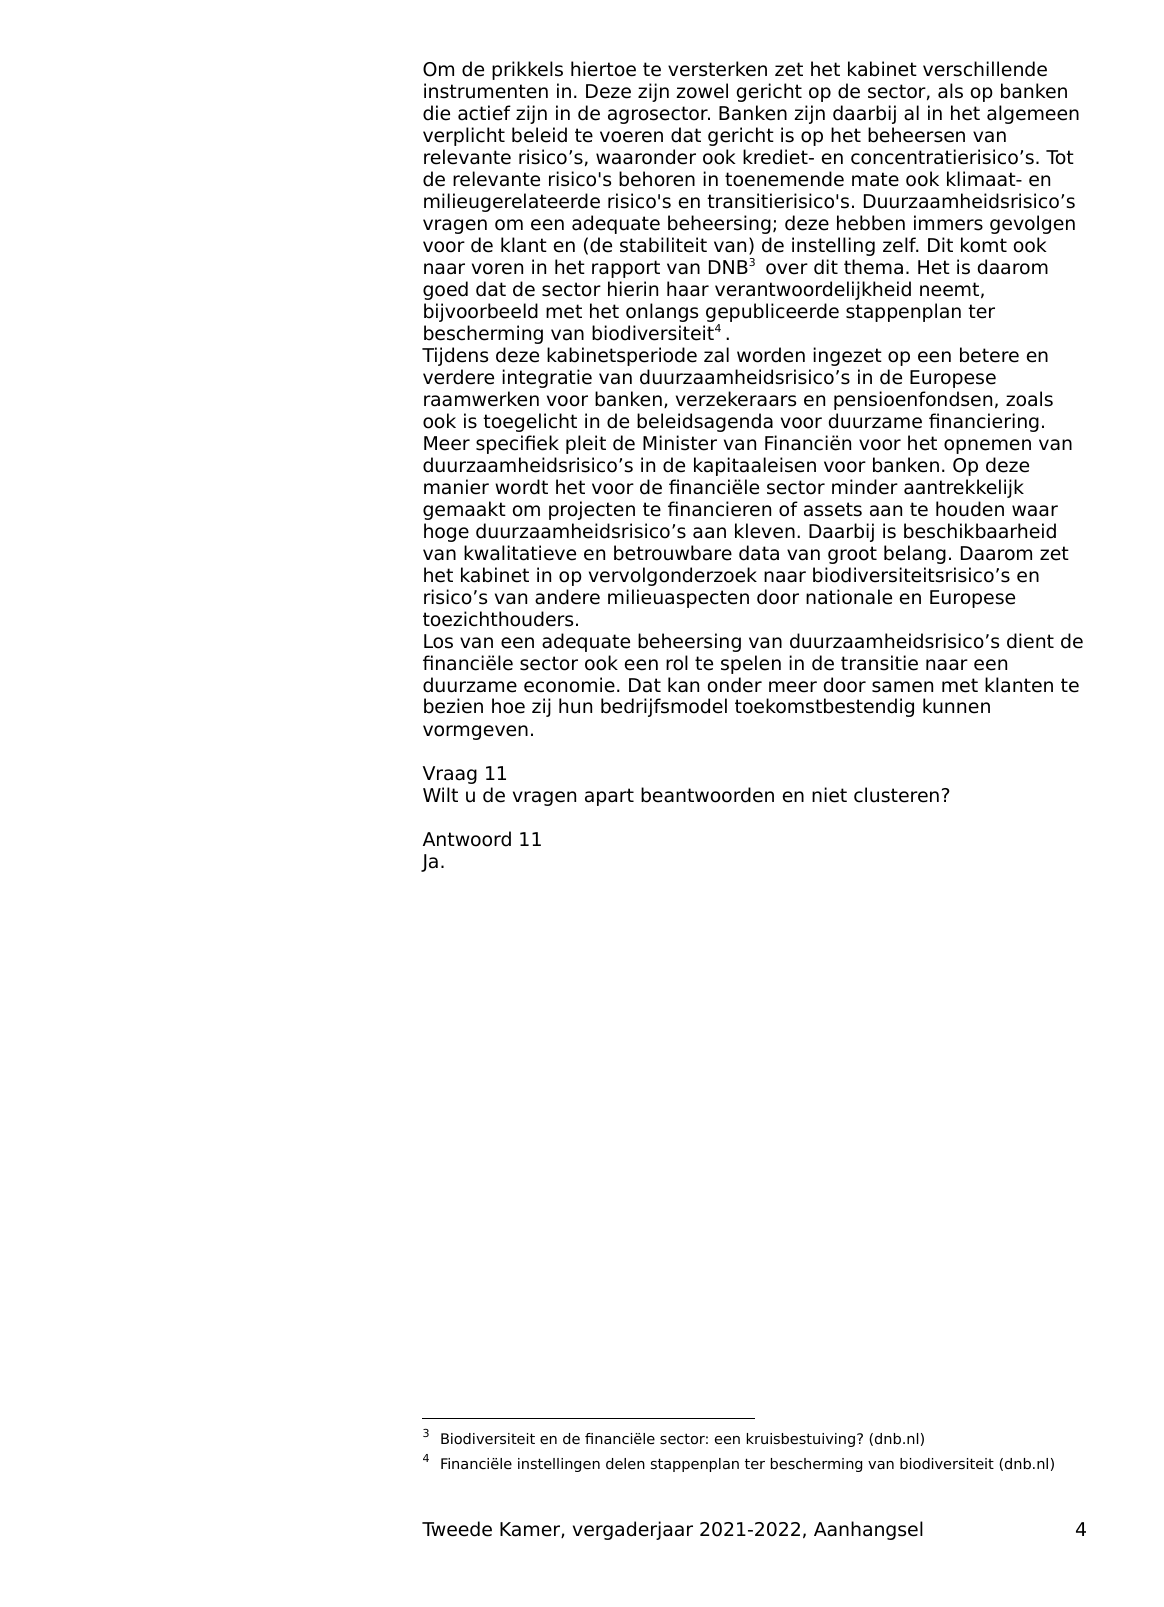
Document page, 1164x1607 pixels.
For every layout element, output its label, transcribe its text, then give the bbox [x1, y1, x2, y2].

text Antwoord 11 [422, 829, 1087, 851]
text Wilt u de vragen apart beantwoorden en niet clusteren? [422, 784, 1087, 807]
text Om de prikkels hiertoe te versterken zet het kabinet verschillende instrumenten in. Deze zijn zowel gericht op de sector, als op banken die actief zijn in de agrosector. Banken zijn daarbij al in het algemeen verplicht beleid te voeren dat gericht is op het beheersen van relevante risico’s, waaronder ook krediet- en concentratierisico’s. Tot de relevante risico's behoren in toenemende mate ook klimaat- en milieugerelateerde risico's en transitierisico's. Duurzaamheidsrisico’s vragen om een adequate beheersing; deze hebben immers gevolgen voor de klant en (de stabiliteit van) de instelling zelf. Dit komt ook naar voren in het rapport van DNB over dit thema. Het is daarom goed dat de sector hierin haar verantwoordelijkheid neemt, bijvoorbeeld met het onlangs gepubliceerde stappenplan ter bescherming van biodiversiteit. [422, 59, 1087, 345]
text Los van een adequate beheersing van duurzaamheidsrisico’s dient de financiële sector ook een rol te spelen in de transitie naar een duurzame economie. Dat kan onder meer door samen met klanten te bezien hoe zij hun bedrijfsmodel toekomstbestendig kunnen vormgeven. [422, 631, 1087, 740]
text Tijdens deze kabinetsperiode zal worden ingezet op een betere en verdere integratie van duurzaamheidsrisico’s in de Europese raamwerken voor banken, verzekeraars en pensioenfondsen, zoals ook is toegelicht in de beleidsagenda voor duurzame financiering. Meer specifiek pleit de Minister van Financiën voor het opnemen van duurzaamheidsrisico’s in de kapitaaleisen voor banken. Op deze manier wordt het voor de financiële sector minder aantrekkelijk gemaakt om projecten te financieren of assets aan te houden waar hoge duurzaamheidsrisico’s aan kleven. Daarbij is beschikbaarheid van kwalitatieve en betrouwbare data van groot belang. Daarom zet het kabinet in op vervolgonderzoek naar biodiversiteitsrisico’s en risico’s van andere milieuaspecten door nationale en Europese toezichthouders. [422, 345, 1087, 631]
text Biodiversiteit en de financiële sector: een kruisbestuiving? (dnb.nl) [422, 1427, 1087, 1449]
text Financiële instellingen delen stappenplan ter bescherming van biodiversiteit (dnb.nl) [422, 1452, 1087, 1474]
text Ja. [422, 851, 1087, 873]
text Vraag 11 [422, 763, 1087, 784]
